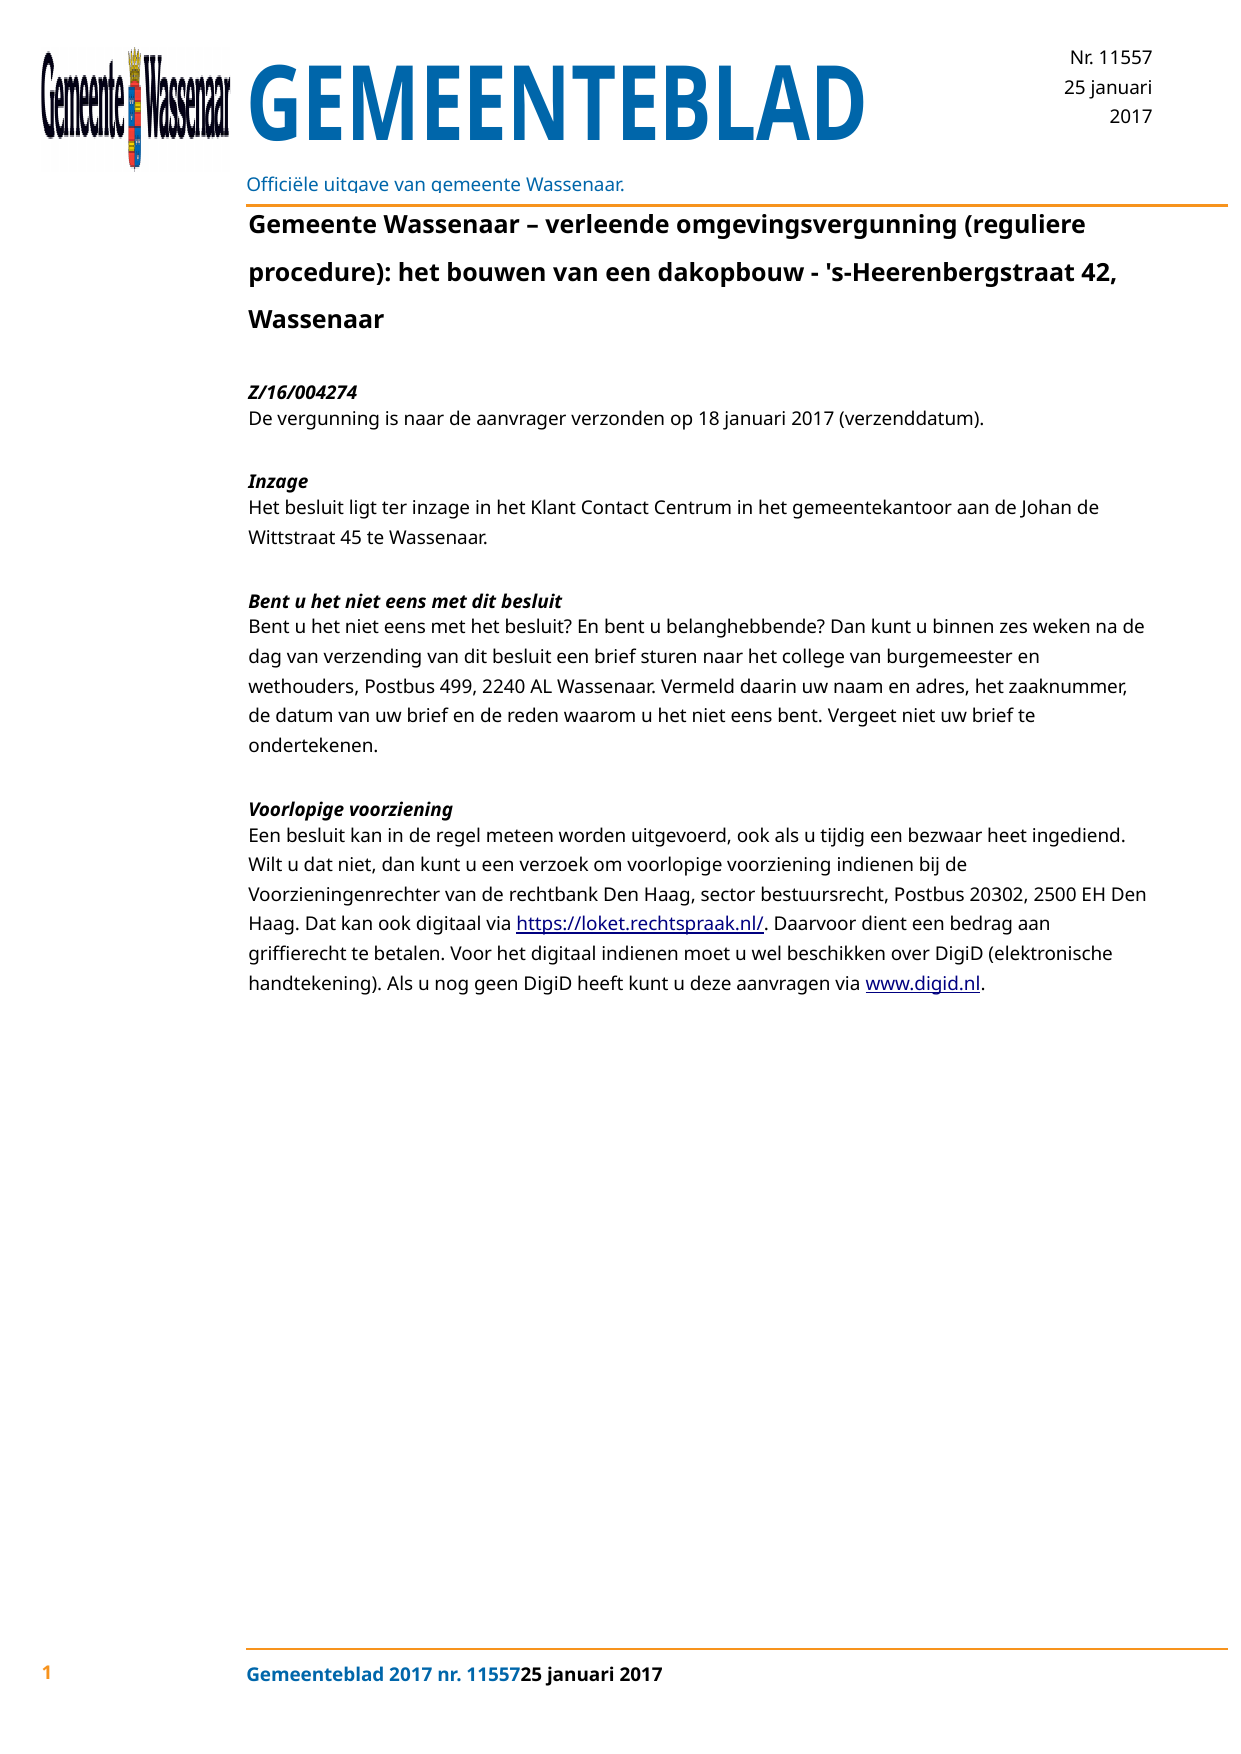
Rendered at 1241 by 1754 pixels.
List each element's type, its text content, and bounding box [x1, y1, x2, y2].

text Inzage [248, 469, 1152, 494]
text Het besluit ligt ter inzage in het Klant Contact Centrum in het gemeentekantoor aan de Johan de Wittstraat 45 te Wassenaar. [248, 494, 1152, 550]
text Bent u het niet eens met het besluit? En bent u belanghebbende? Dan kunt u binnen zes weken na de dag van verzending van dit besluit een brief sturen naar het college van burgemeester en wethouders, Postbus 499, 2240 AL Wassenaar. Vermeld daarin uw naam en adres, het zaaknummer, de datum van uw brief en de reden waarom u het niet eens bent. Vergeet niet uw brief te ondertekenen. [248, 614, 1152, 758]
text Bent u het niet eens met dit besluit [248, 588, 1152, 614]
text De vergunning is naar de aanvrager verzonden op 18 januari 2017 (verzenddatum). [248, 405, 1152, 431]
text Z/16/004274 [248, 379, 1152, 405]
text Voorlopige voorziening [248, 796, 1152, 822]
text Gemeente Wassenaar – verleende omgevingsvergunning (reguliere procedure): het bouwen van een dakopbouw - 's-Heerenbergstraat 42, Wassenaar [248, 207, 1152, 336]
text Een besluit kan in de regel meteen worden uitgevoerd, ook als u tijdig een bezwaar heet ingediend. Wilt u dat niet, dan kunt u een verzoek om voorlopige voorziening indienen bij de Voorzieningenrechter van de rechtbank Den Haag, sector bestuursrecht, Postbus 20302, 2500 EH Den Haag. Dat kan ook digitaal via https://loket.rechtspraak.nl/. Daarvoor dient een bedrag aan griffierecht te betalen. Voor het digitaal indienen moet u wel beschikken over DigiD (elektronische handtekening). Als u nog geen DigiD heeft kunt u deze aanvragen via www.digid.nl. [248, 822, 1152, 995]
picture [41, 47, 231, 172]
